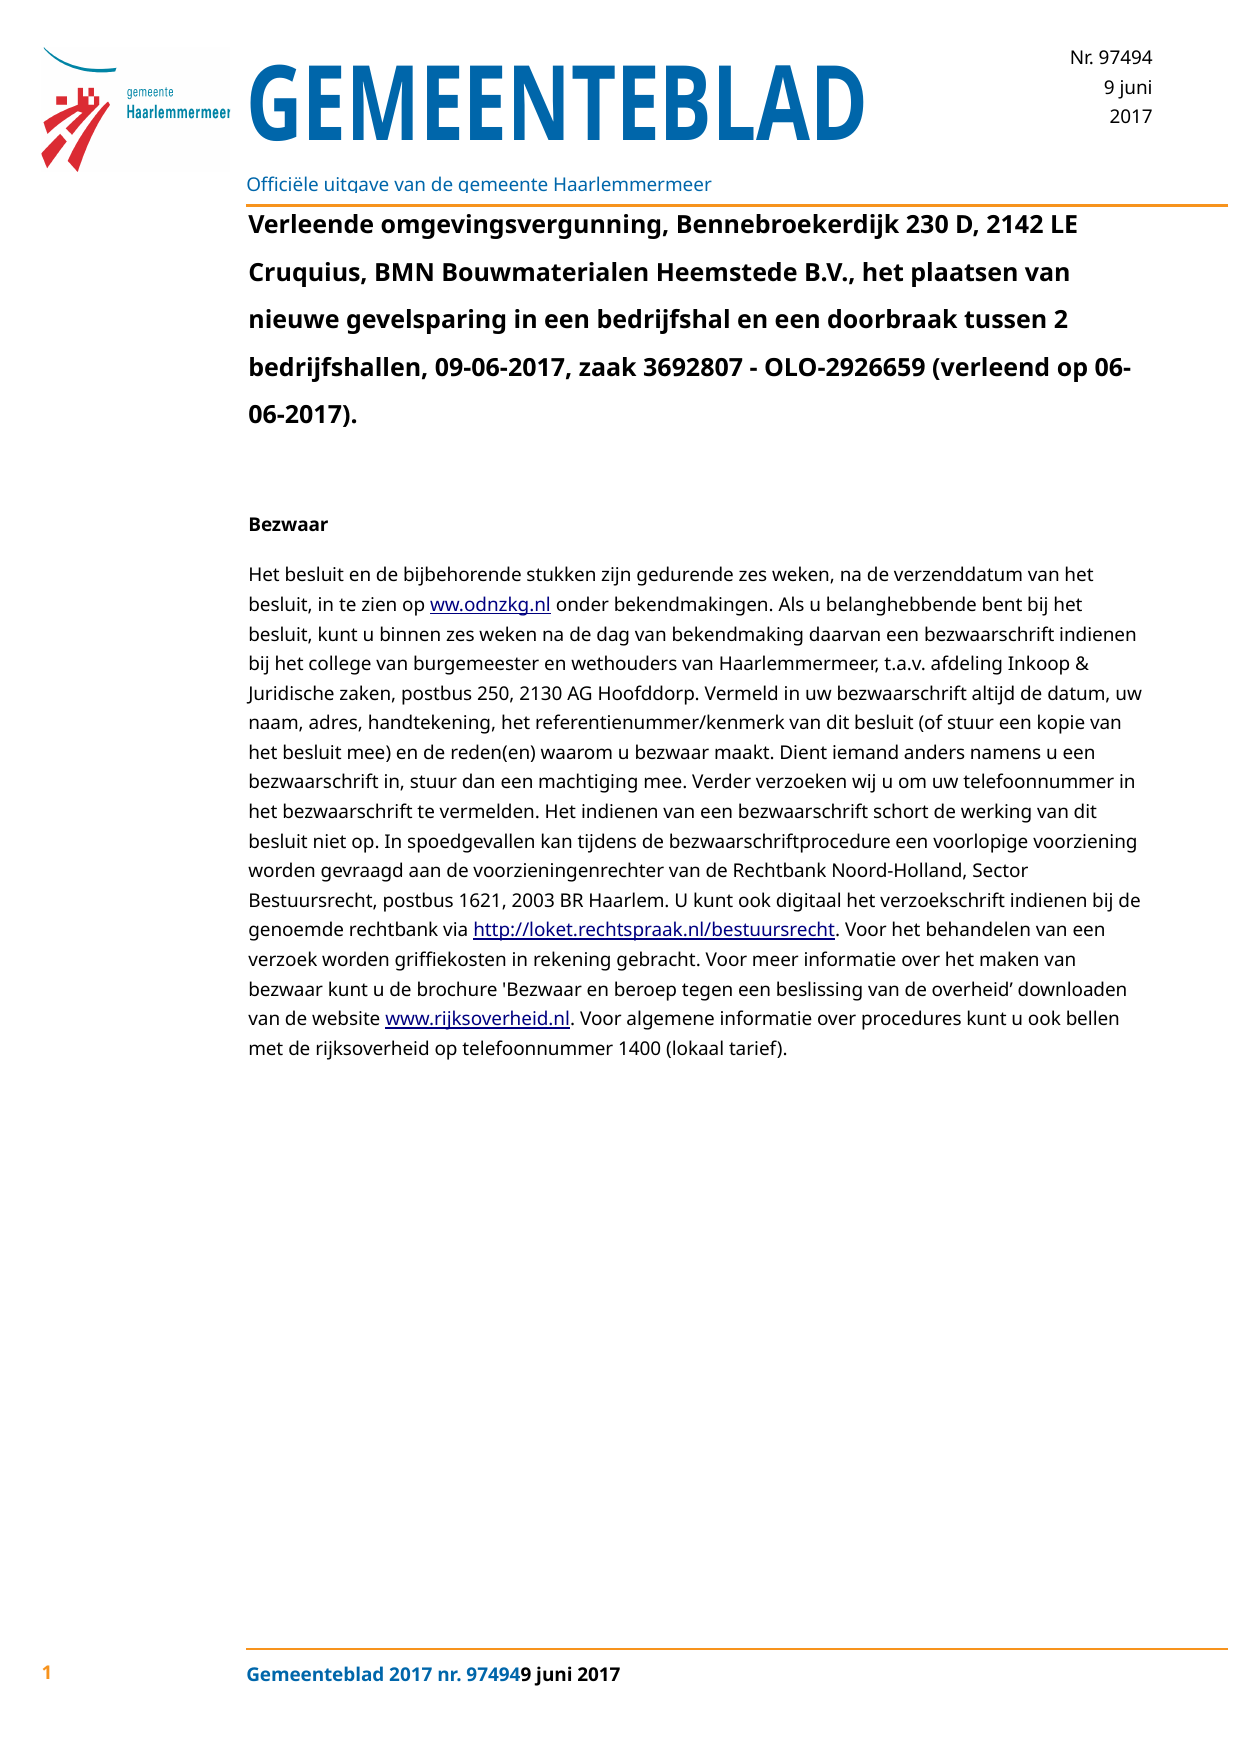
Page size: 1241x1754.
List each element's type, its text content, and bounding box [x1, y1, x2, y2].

picture [41, 47, 231, 172]
text Het besluit en de bijbehorende stukken zijn gedurende zes weken, na de verzenddatum van het besluit, in te zien op ww.odnzkg.nl onder bekendmakingen. Als u belanghebbende bent bij het besluit, kunt u binnen zes weken na de dag van bekendmaking daarvan een bezwaarschrift indienen bij het college van burgemeester en wethouders van Haarlemmermeer, t.a.v. afdeling Inkoop & Juridische zaken, postbus 250, 2130 AG Hoofddorp. Vermeld in uw bezwaarschrift altijd de datum, uw naam, adres, handtekening, het referentienummer/kenmerk van dit besluit (of stuur een kopie van het besluit mee) en de reden(en) waarom u bezwaar maakt. Dient iemand anders namens u een bezwaarschrift in, stuur dan een machtiging mee. Verder verzoeken wij u om uw telefoonnummer in het bezwaarschrift te vermelden. Het indienen van een bezwaarschrift schort de werking van dit besluit niet op. In spoedgevallen kan tijdens de bezwaarschriftprocedure een voorlopige voorziening worden gevraagd aan de voorzieningenrechter van de Rechtbank Noord-Holland, Sector Bestuursrecht, postbus 1621, 2003 BR Haarlem. U kunt ook digitaal het verzoekschrift indienen bij de genoemde rechtbank via http://loket.rechtspraak.nl/bestuursrecht. Voor het behandelen van een verzoek worden griffiekosten in rekening gebracht. Voor meer informatie over het maken van bezwaar kunt u de brochure 'Bezwaar en beroep tegen een beslissing van de overheid’ downloaden van de website www.rijksoverheid.nl. Voor algemene informatie over procedures kunt u ook bellen met de rijksoverheid op telefoonnummer 1400 (lokaal tarief). [248, 562, 1152, 1061]
text Bezwaar [248, 511, 1152, 537]
text Verleende omgevingsvergunning, Bennebroekerdijk 230 D, 2142 LE Cruquius, BMN Bouwmaterialen Heemstede B.V., het plaatsen van nieuwe gevelsparing in een bedrijfshal en een doorbraak tussen 2 bedrijfshallen, 09-06-2017, zaak 3692807 - OLO-2926659 (verleend op 06-06-2017). [248, 207, 1152, 431]
